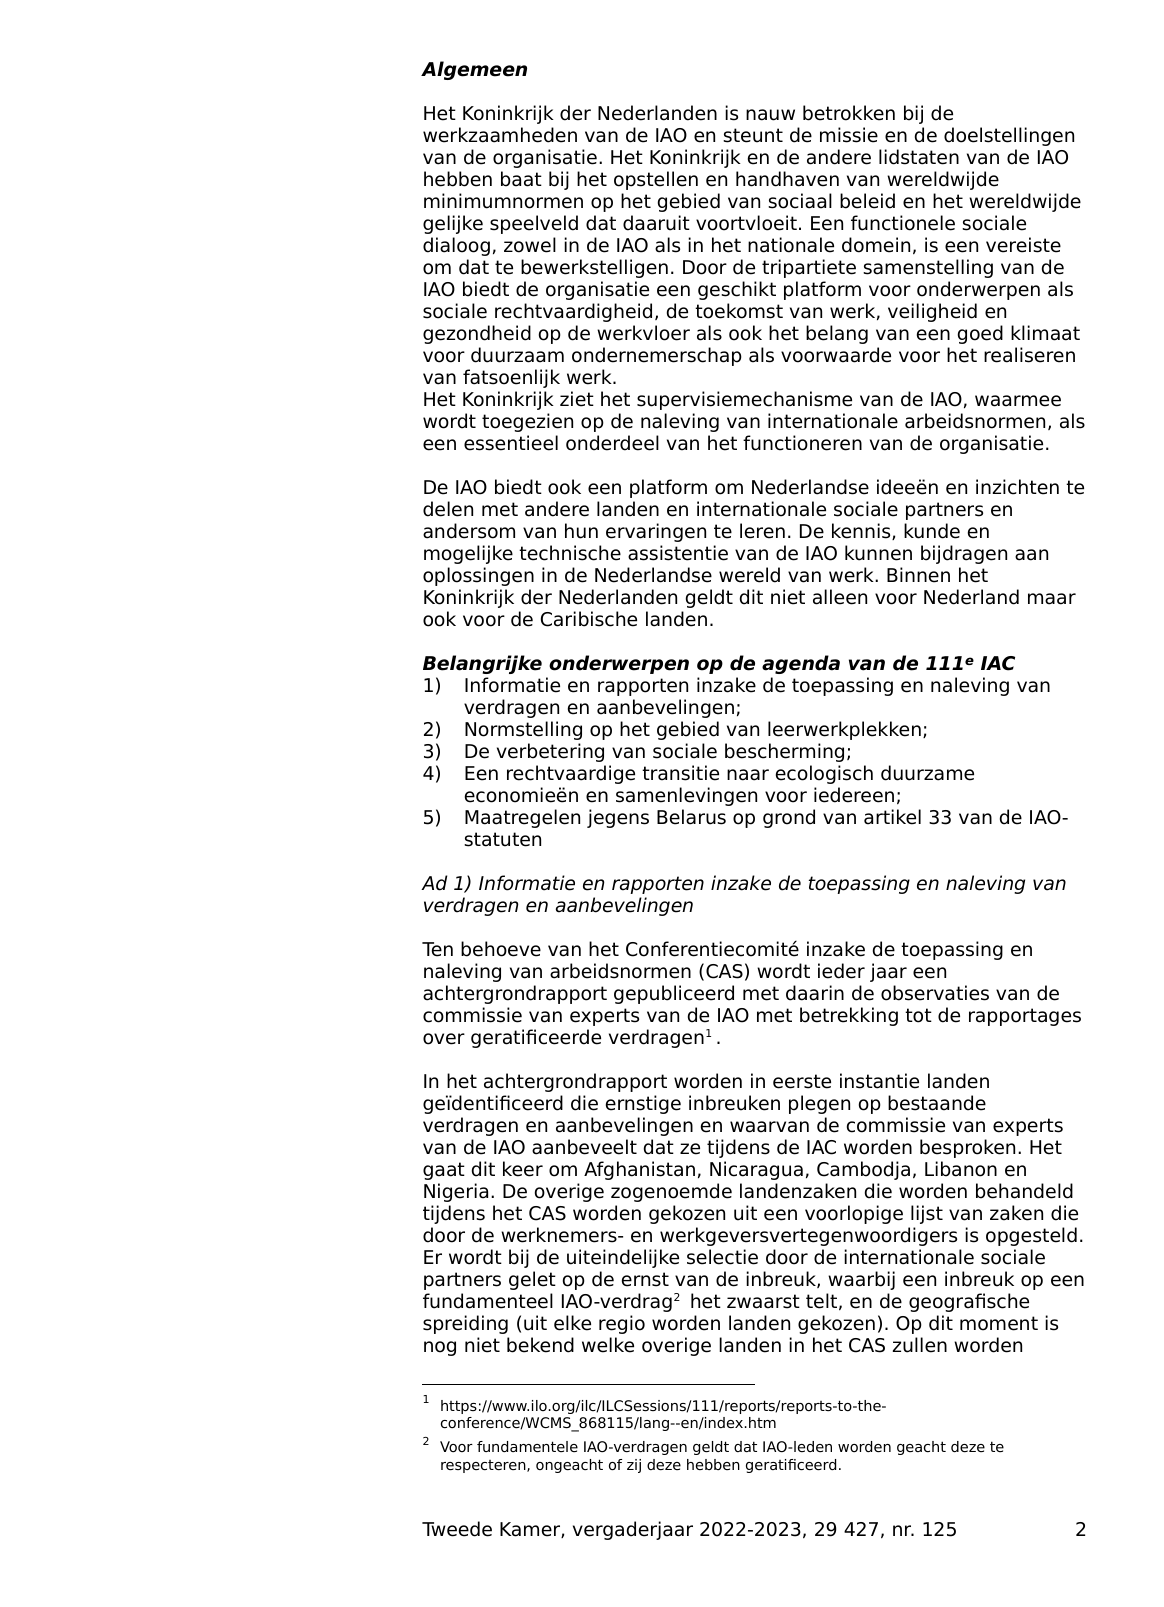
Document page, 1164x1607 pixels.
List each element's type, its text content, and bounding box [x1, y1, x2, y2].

text Ten behoeve van het Conferentiecomité inzake de toepassing en naleving van arbeidsnormen (CAS) wordt ieder jaar een achtergrondrapport gepubliceerd met daarin de observaties van de commissie van experts van de IAO met betrekking tot de rapportages over geratificeerde verdragen. [422, 939, 1087, 1049]
subtitle Algemeen [422, 59, 1087, 81]
subtitle Ad 1) Informatie en rapporten inzake de toepassing en naleving van verdragen en aanbevelingen [422, 873, 1087, 917]
text 5) Maatregelen jegens Belarus op grond van artikel 33 van de IAO-statuten [422, 807, 1087, 851]
text 3) De verbetering van sociale bescherming; [422, 741, 1087, 763]
subtitle Belangrijke onderwerpen op de agenda van de 111e IAC [422, 653, 1087, 675]
text 4) Een rechtvaardige transitie naar ecologisch duurzame economieën en samenlevingen voor iedereen; [422, 763, 1087, 807]
text Voor fundamentele IAO-verdragen geldt dat IAO-leden worden geacht deze te respecteren, ongeacht of zij deze hebben geratificeerd. [422, 1435, 1087, 1474]
text In het achtergrondrapport worden in eerste instantie landen geïdentificeerd die ernstige inbreuken plegen op bestaande verdragen en aanbevelingen en waarvan de commissie van experts van de IAO aanbeveelt dat ze tijdens de IAC worden besproken. Het gaat dit keer om Afghanistan, Nicaragua, Cambodja, Libanon en Nigeria. De overige zogenoemde landenzaken die worden behandeld tijdens het CAS worden gekozen uit een voorlopige lijst van zaken die door de werknemers- en werkgeversvertegenwoordigers is opgesteld. Er wordt bij de uiteindelijke selectie door de internationale sociale partners gelet op de ernst van de inbreuk, waarbij een inbreuk op een fundamenteel IAO-verdrag het zwaarst telt, en de geografische spreiding (uit elke regio worden landen gekozen). Op dit moment is nog niet bekend welke overige landen in het CAS zullen worden [422, 1071, 1087, 1357]
text Het Koninkrijk der Nederlanden is nauw betrokken bij de werkzaamheden van de IAO en steunt de missie en de doelstellingen van de organisatie. Het Koninkrijk en de andere lidstaten van de IAO hebben baat bij het opstellen en handhaven van wereldwijde minimumnormen op het gebied van sociaal beleid en het wereldwijde gelijke speelveld dat daaruit voortvloeit. Een functionele sociale dialoog, zowel in de IAO als in het nationale domein, is een vereiste om dat te bewerkstelligen. Door de tripartiete samenstelling van de IAO biedt de organisatie een geschikt platform voor onderwerpen als sociale rechtvaardigheid, de toekomst van werk, veiligheid en gezondheid op de werkvloer als ook het belang van een goed klimaat voor duurzaam ondernemerschap als voorwaarde voor het realiseren van fatsoenlijk werk. [422, 103, 1087, 389]
text https://www.ilo.org/ilc/ILCSessions/111/reports/reports-to-the- conference/WCMS_868115/lang--en/index.htm [422, 1393, 1087, 1432]
text 1) Informatie en rapporten inzake de toepassing en naleving van verdragen en aanbevelingen; [422, 675, 1087, 719]
text Het Koninkrijk ziet het supervisiemechanisme van de IAO, waarmee wordt toegezien op de naleving van internationale arbeidsnormen, als een essentieel onderdeel van het functioneren van de organisatie. [422, 389, 1087, 455]
text 2) Normstelling op het gebied van leerwerkplekken; [422, 719, 1087, 741]
text De IAO biedt ook een platform om Nederlandse ideeën en inzichten te delen met andere landen en internationale sociale partners en andersom van hun ervaringen te leren. De kennis, kunde en mogelijke technische assistentie van de IAO kunnen bijdragen aan oplossingen in de Nederlandse wereld van werk. Binnen het Koninkrijk der Nederlanden geldt dit niet alleen voor Nederland maar ook voor de Caribische landen. [422, 477, 1087, 631]
